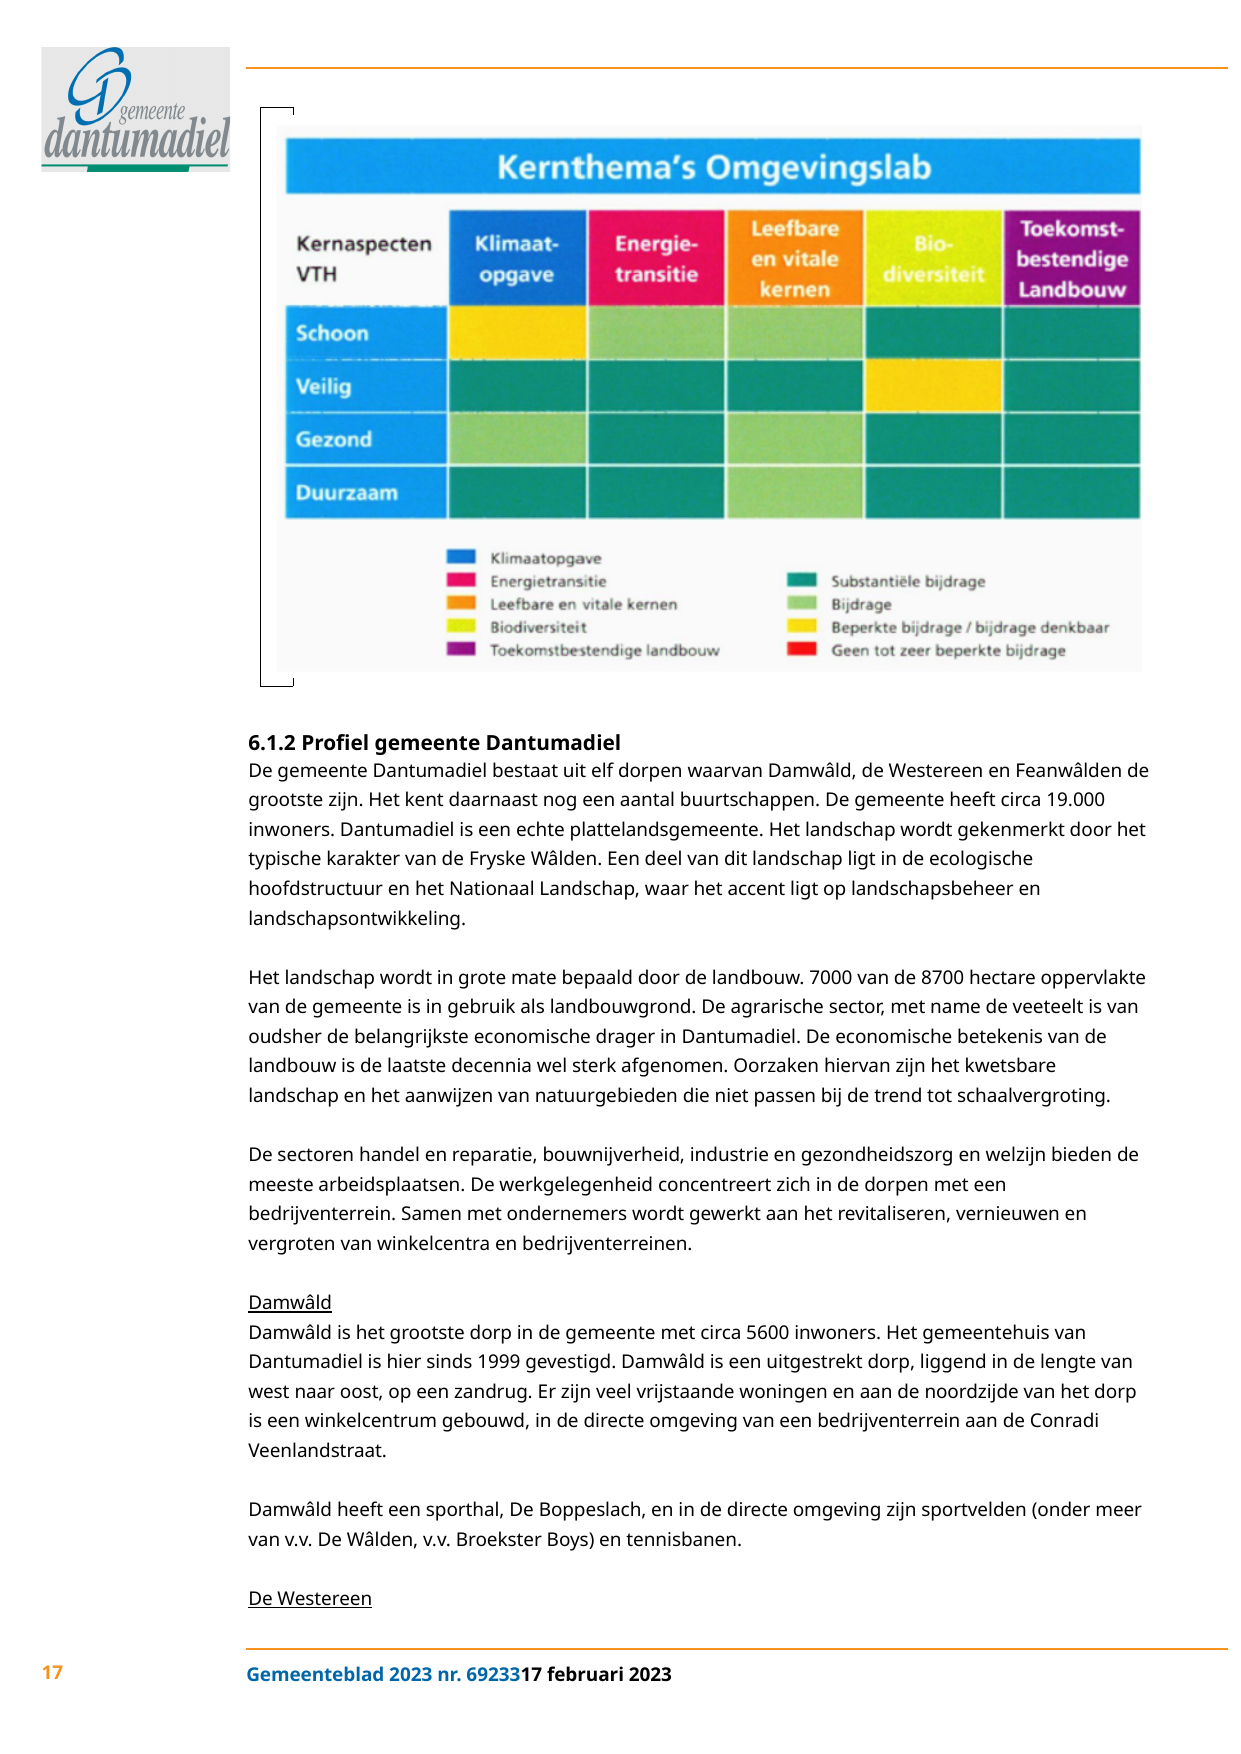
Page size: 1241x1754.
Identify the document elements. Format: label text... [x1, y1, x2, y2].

text De Westereen [248, 1585, 1152, 1611]
text Damwâld [248, 1289, 1152, 1315]
picture [268, 115, 1155, 678]
text Damwâld is het grootste dorp in de gemeente met circa 5600 inwoners. Het gemeentehuis van Dantumadiel is hier sinds 1999 gevestigd. Damwâld is een uitgestrekt dorp, liggend in de lengte van west naar oost, op een zandrug. Er zijn veel vrijstaande woningen en aan de noordzijde van het dorp is een winkelcentrum gebouwd, in de directe omgeving van een bedrijventerrein aan de Conradi Veenlandstraat. [248, 1319, 1152, 1463]
text 6.1.2 Profiel gemeente Dantumadiel [248, 728, 1152, 757]
text Het landschap wordt in grote mate bepaald door de landbouw. 7000 van de 8700 hectare oppervlakte van de gemeente is in gebruik als landbouwgrond. De agrarische sector, met name de veeteelt is van oudsher de belangrijkste economische drager in Dantumadiel. De economische betekenis van de landbouw is de laatste decennia wel sterk afgenomen. Oorzaken hiervan zijn het kwetsbare landschap en het aanwijzen van natuurgebieden die niet passen bij de trend tot schaalvergroting. [248, 964, 1152, 1108]
text De sectoren handel en reparatie, bouwnijverheid, industrie en gezondheidszorg en welzijn bieden de meeste arbeidsplaatsen. De werkgelegenheid concentreert zich in de dorpen met een bedrijventerrein. Samen met ondernemers wordt gewerkt aan het revitaliseren, vernieuwen en vergroten van winkelcentra en bedrijventerreinen. [248, 1141, 1152, 1256]
picture [41, 47, 231, 172]
text De gemeente Dantumadiel bestaat uit elf dorpen waarvan Damwâld, de Westereen en Feanwâlden de grootste zijn. Het kent daarnaast nog een aantal buurtschappen. De gemeente heeft circa 19.000 inwoners. Dantumadiel is een echte plattelandsgemeente. Het landschap wordt gekenmerkt door het typische karakter van de Fryske Wâlden. Een deel van dit landschap ligt in de ecologische hoofdstructuur en het Nationaal Landschap, waar het accent ligt op landschapsbeheer en landschapsontwikkeling. [248, 757, 1152, 930]
text Damwâld heeft een sporthal, De Boppeslach, en in de directe omgeving zijn sportvelden (onder meer van v.v. De Wâlden, v.v. Broekster Boys) en tennisbanen. [248, 1496, 1152, 1552]
